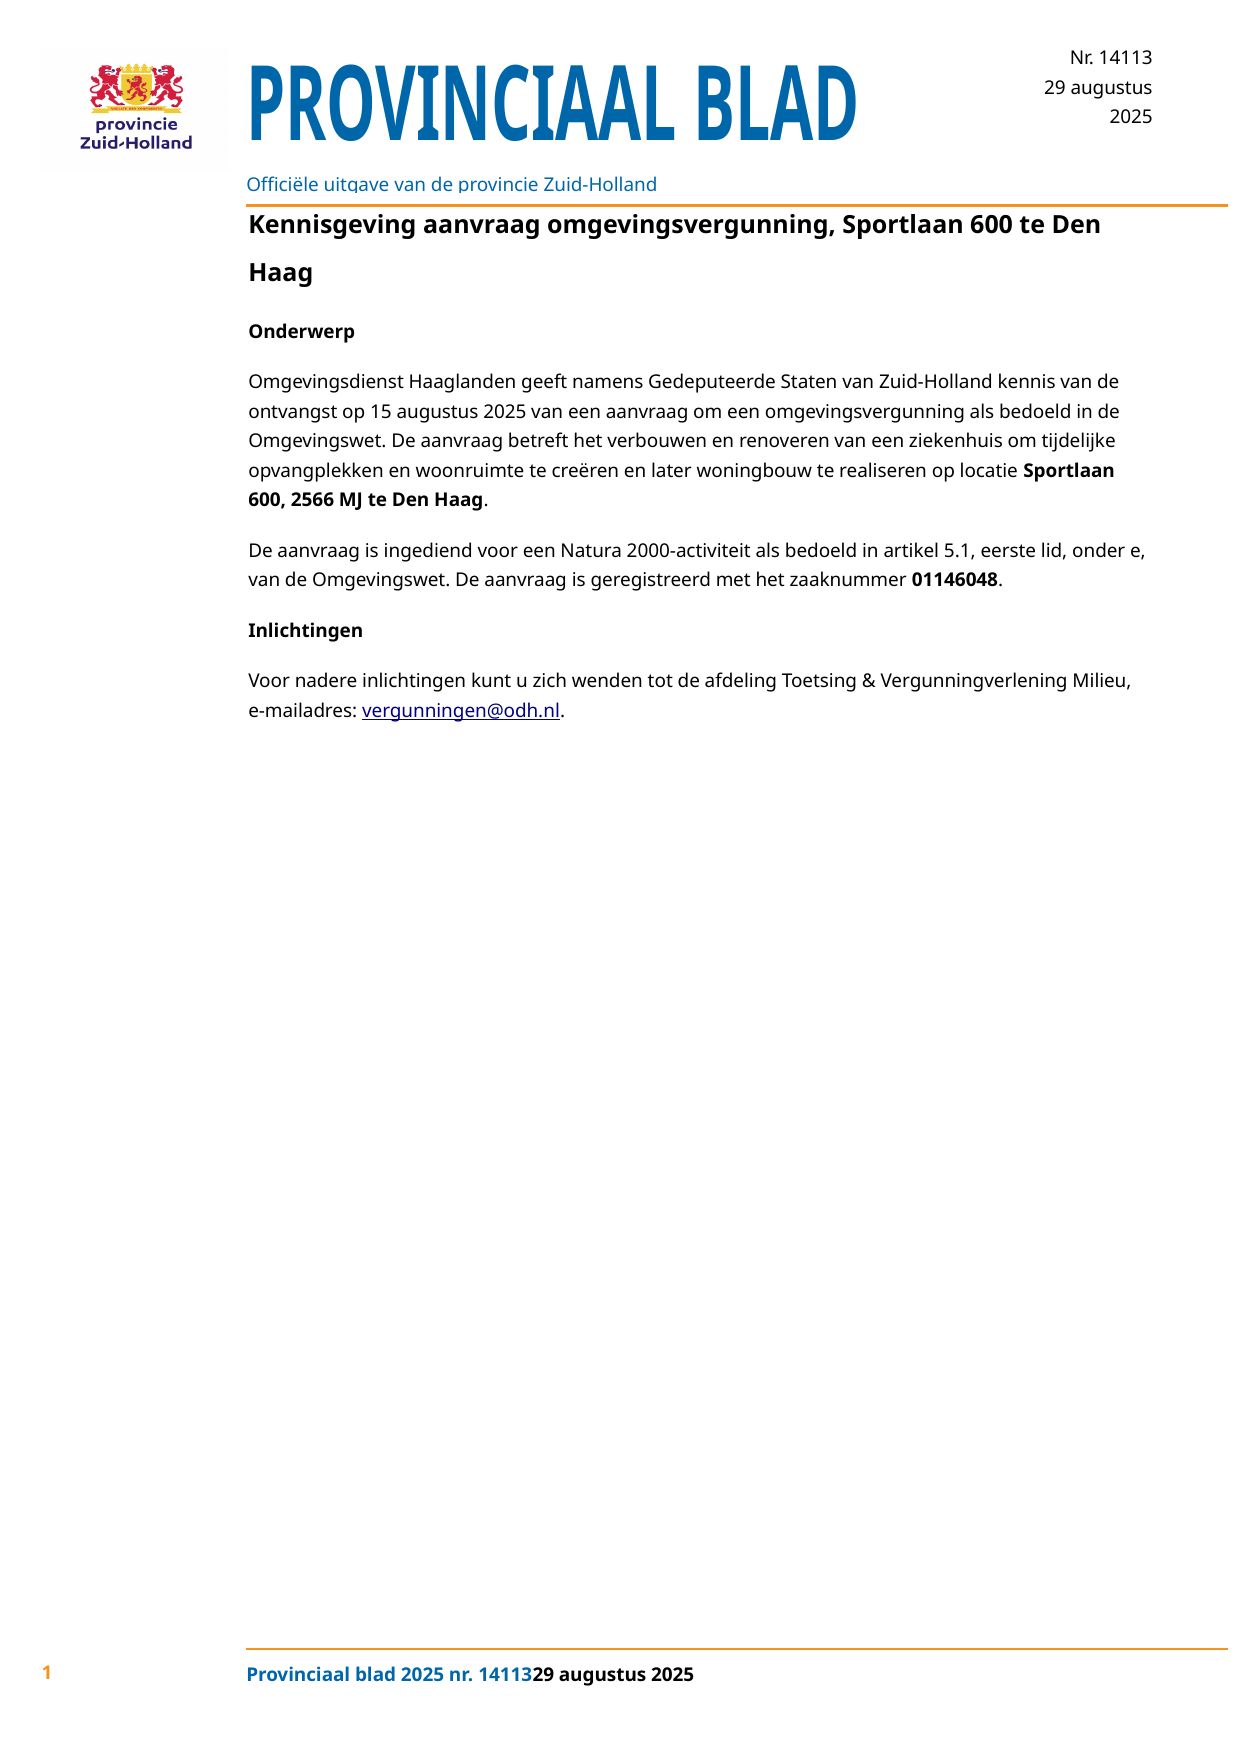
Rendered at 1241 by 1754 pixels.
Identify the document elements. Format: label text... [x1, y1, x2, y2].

text De aanvraag is ingediend voor een Natura 2000-activiteit als bedoeld in artikel 5.1, eerste lid, onder e, van de Omgevingswet. De aanvraag is geregistreerd met het zaaknummer 01146048. [248, 537, 1152, 592]
text Onderwerp [248, 318, 1152, 344]
text Kennisgeving aanvraag omgevingsvergunning, Sportlaan 600 te Den Haag [248, 207, 1152, 288]
text Voor nadere inlichtingen kunt u zich wenden tot de afdeling Toetsing & Vergunningverlening Milieu, e-mailadres: vergunningen@odh.nl. [248, 667, 1152, 723]
text Omgevingsdienst Haaglanden geeft namens Gedeputeerde Staten van Zuid-Holland kennis van de ontvangst op 15 augustus 2025 van een aanvraag om een omgevingsvergunning als bedoeld in de Omgevingswet. De aanvraag betreft het verbouwen en renoveren van een ziekenhuis om tijdelijke opvangplekken en woonruimte te creëren en later woningbouw te realiseren op locatie Sportlaan 600, 2566 MJ te Den Haag. [248, 368, 1152, 512]
picture [41, 47, 231, 172]
text Inlichtingen [248, 617, 1152, 643]
